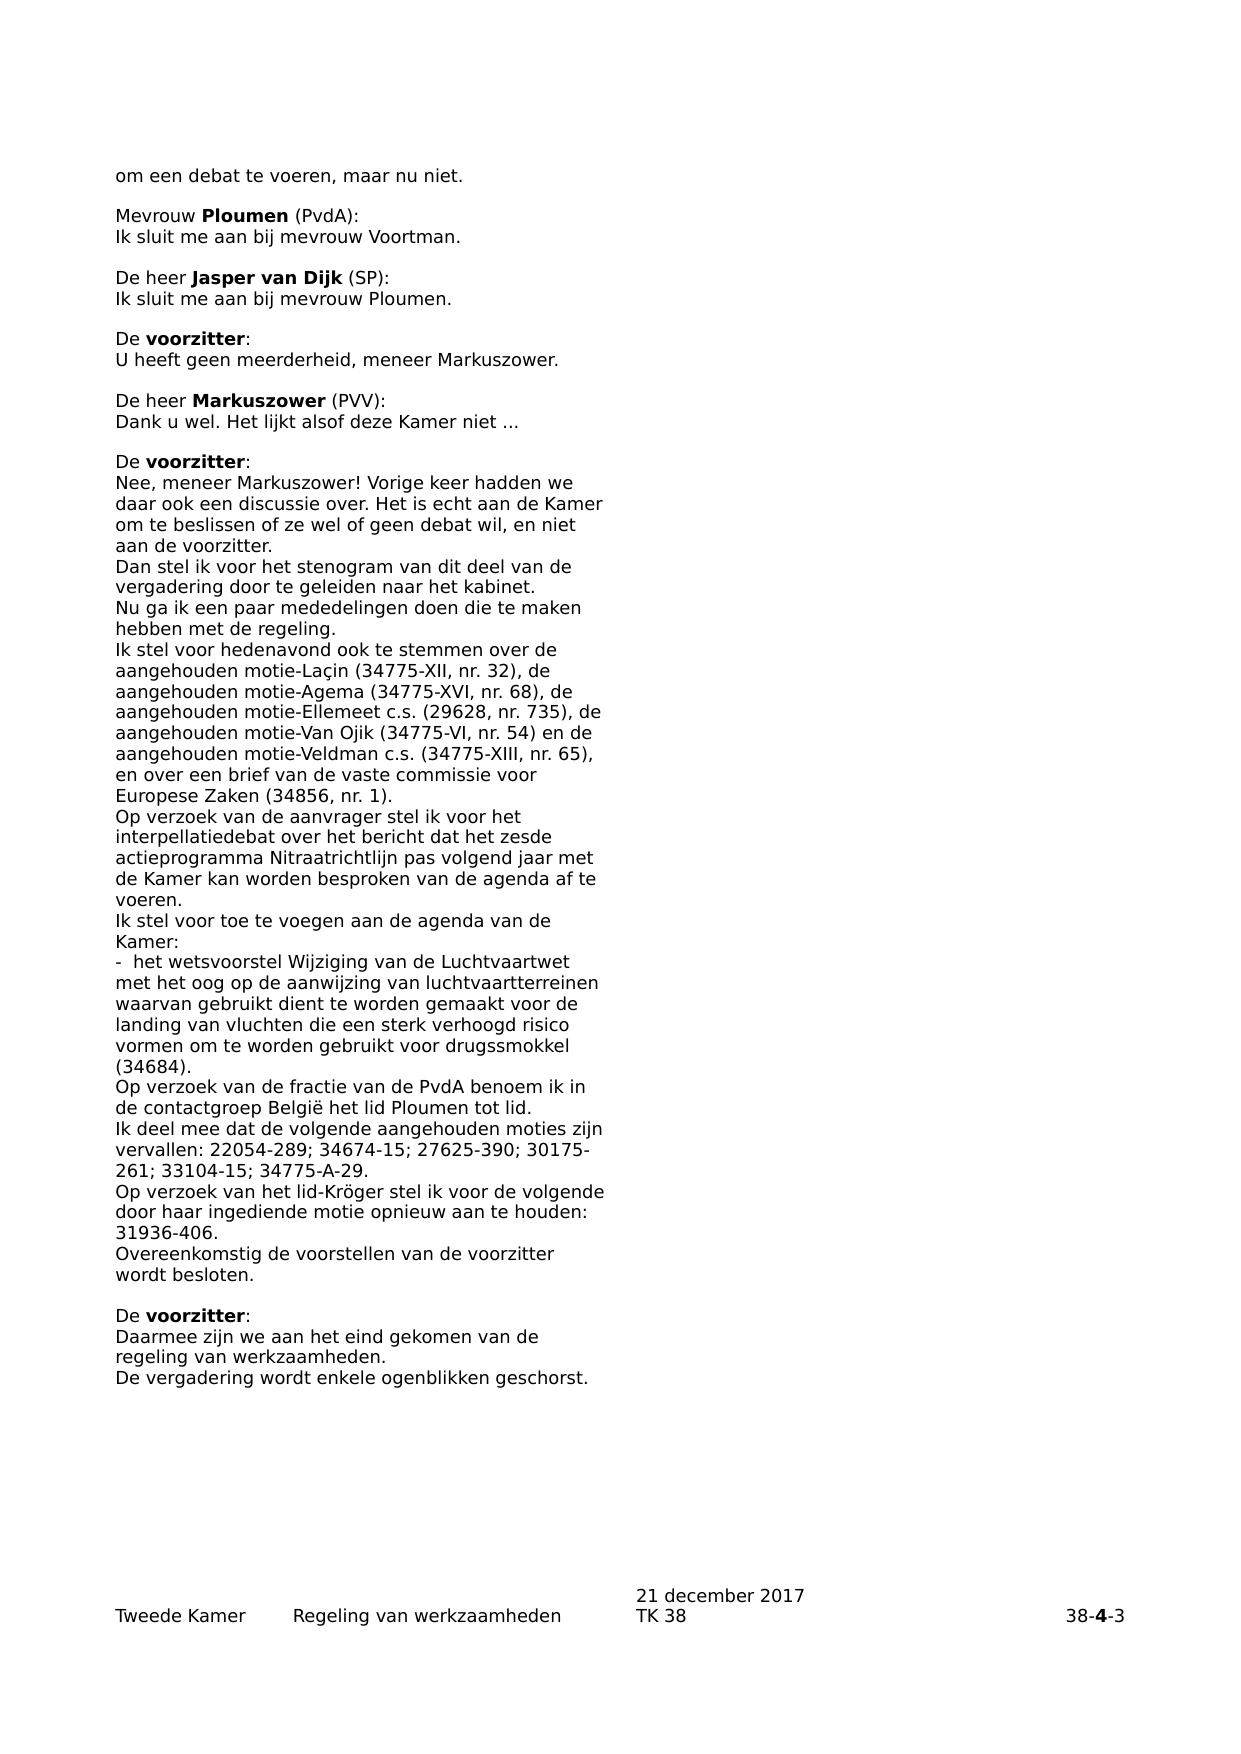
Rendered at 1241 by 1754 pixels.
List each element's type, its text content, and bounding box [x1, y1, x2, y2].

text Ik deel mee dat de volgende aangehouden moties zijn vervallen: 22054-289; 34674-15; 27625-390; 30175-261; 33104-15; 34775-A-29. [115, 1119, 605, 1181]
text De vergadering wordt enkele ogenblikken geschorst. [115, 1368, 605, 1389]
text Ik sluit me aan bij mevrouw Ploumen. [115, 288, 605, 309]
text Ik sluit me aan bij mevrouw Voortman. [115, 227, 605, 248]
text Dan stel ik voor het stenogram van dit deel van de vergadering door te geleiden naar het kabinet. [115, 556, 605, 598]
text De voorzitter: [115, 1306, 605, 1326]
text Ik stel voor toe te voegen aan de agenda van de Kamer: [115, 911, 605, 952]
text Overeenkomstig de voorstellen van de voorzitter wordt besloten. [115, 1244, 605, 1286]
text U heeft geen meerderheid, meneer Markuszower. [115, 350, 605, 371]
text Op verzoek van het lid-Kröger stel ik voor de volgende door haar ingediende motie opnieuw aan te houden: 31936-406. [115, 1181, 605, 1244]
text De voorzitter: [115, 452, 605, 473]
text Mevrouw Ploumen (PvdA): [115, 206, 605, 227]
text Dank u wel. Het lijkt alsof deze Kamer niet ... [115, 412, 605, 432]
text De heer Jasper van Dijk (SP): [115, 268, 605, 288]
text De voorzitter: [115, 329, 605, 350]
text Nee, meneer Markuszower! Vorige keer hadden we daar ook een discussie over. Het is echt aan de Kamer om te beslissen of ze wel of geen debat wil, en niet aan de voorzitter. [115, 473, 605, 556]
text Ik stel voor hedenavond ook te stemmen over de aangehouden motie-Laçin (34775-XII, nr. 32), de aangehouden motie-Agema (34775-XVI, nr. 68), de aangehouden motie-Ellemeet c.s. (29628, nr. 735), de aangehouden motie-Van Ojik (34775-VI, nr. 54) en de aangehouden motie-Veldman c.s. (34775-XIII, nr. 65), en over een brief van de vaste commissie voor Europese Zaken (34856, nr. 1). [115, 640, 605, 806]
text De heer Markuszower (PVV): [115, 391, 605, 412]
text Op verzoek van de fractie van de PvdA benoem ik in de contactgroep België het lid Ploumen tot lid. [115, 1077, 605, 1119]
text Op verzoek van de aanvrager stel ik voor het interpellatiedebat over het bericht dat het zesde actieprogramma Nitraatrichtlijn pas volgend jaar met de Kamer kan worden besproken van de agenda af te voeren. [115, 806, 605, 911]
text Daarmee zijn we aan het eind gekomen van de regeling van werkzaamheden. [115, 1326, 605, 1368]
text om een debat te voeren, maar nu niet. [115, 165, 605, 186]
list het wetsvoorstel Wijziging van de Luchtvaartwet met het oog op de aanwijzing van luchtvaartterreinen waarvan gebruikt dient te worden gemaakt voor de landing van vluchten die een sterk verhoogd risico vormen om te worden gebruikt voor drugssmokkel (34684). [115, 952, 605, 1077]
text Nu ga ik een paar mededelingen doen die te maken hebben met de regeling. [115, 598, 605, 640]
